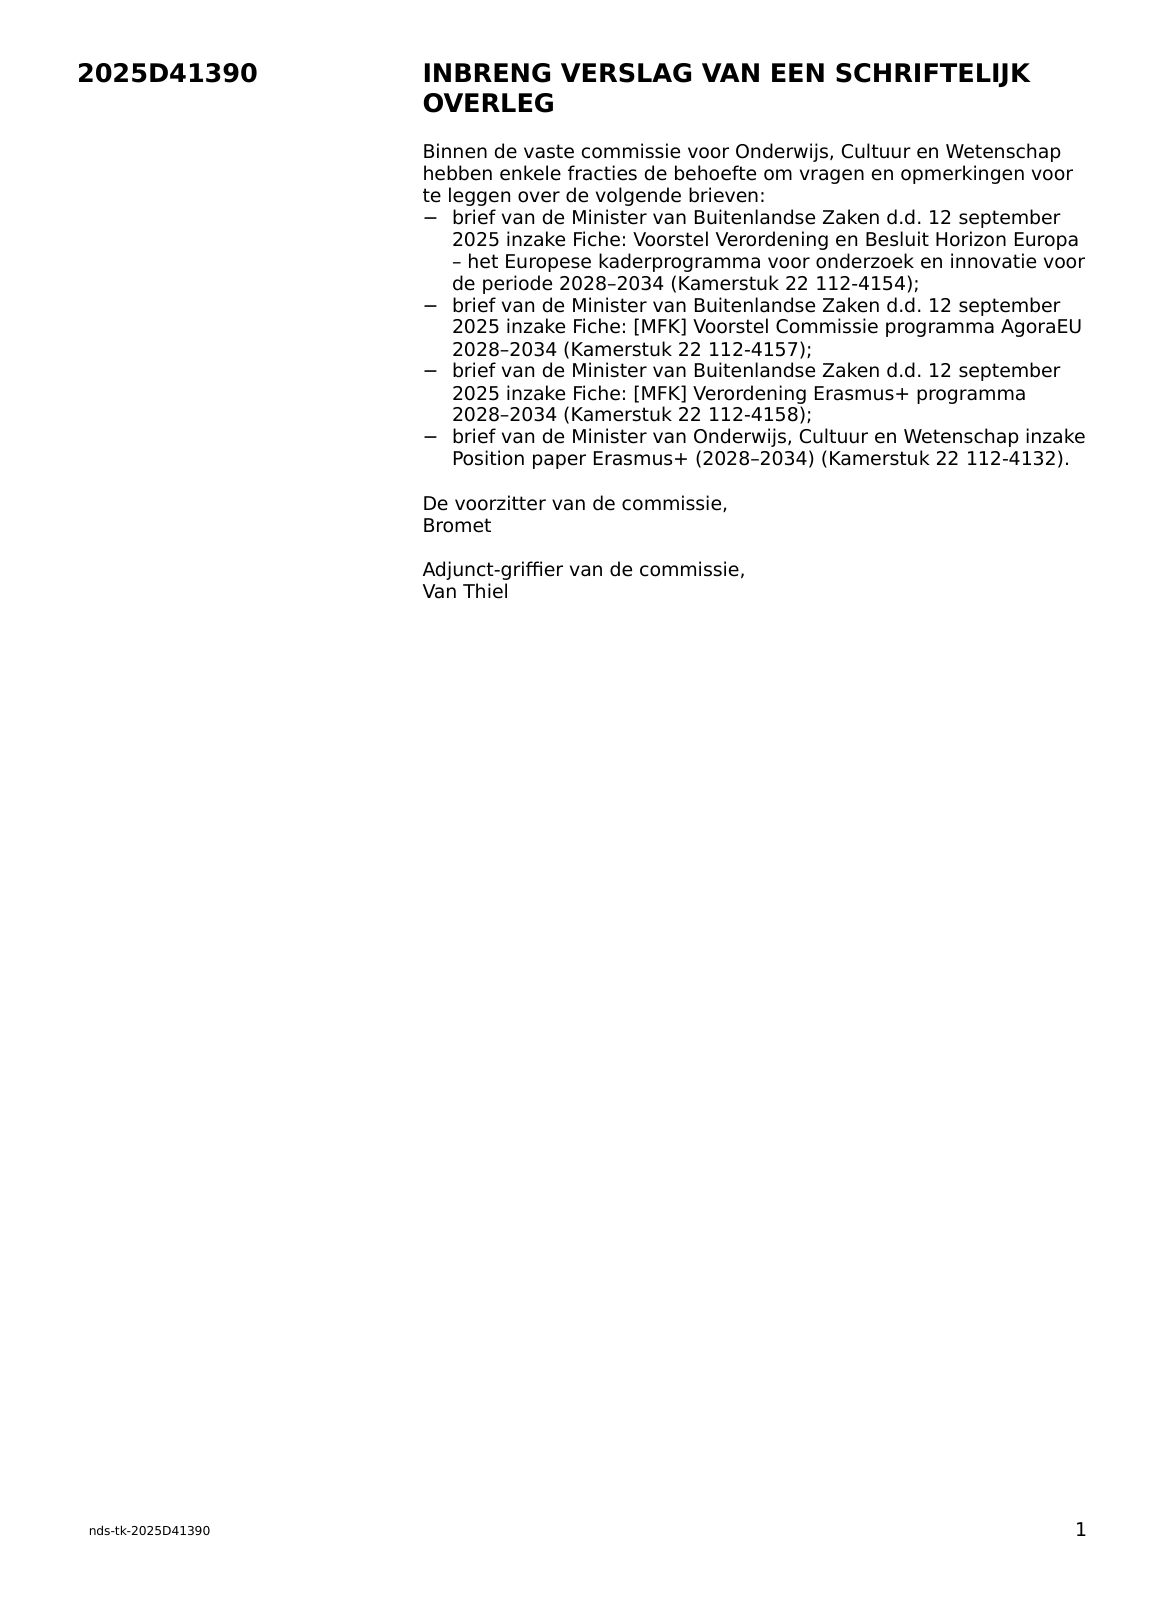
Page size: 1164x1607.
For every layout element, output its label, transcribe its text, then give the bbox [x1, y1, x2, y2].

text − brief van de Minister van Buitenlandse Zaken d.d. 12 september 2025 inzake Fiche: [MFK] Voorstel Commissie programma AgoraEU 2028–2034 (Kamerstuk 22 112-4157); [422, 294, 1087, 360]
text nds-tk-2025D41390 [88, 1524, 323, 1538]
text − brief van de Minister van Onderwijs, Cultuur en Wetenschap inzake Position paper Erasmus+ (2028–2034) (Kamerstuk 22 112-4132). [422, 426, 1087, 470]
text − brief van de Minister van Buitenlandse Zaken d.d. 12 september 2025 inzake Fiche: [MFK] Verordening Erasmus+ programma 2028–2034 (Kamerstuk 22 112-4158); [422, 360, 1087, 426]
text Adjunct-griffier van de commissie, [422, 559, 1087, 581]
text − brief van de Minister van Buitenlandse Zaken d.d. 12 september 2025 inzake Fiche: Voorstel Verordening en Besluit Horizon Europa – het Europese kaderprogramma voor onderzoek en innovatie voor de periode 2028–2034 (Kamerstuk 22 112-4154); [422, 207, 1087, 294]
text Binnen de vaste commissie voor Onderwijs, Cultuur en Wetenschap hebben enkele fracties de behoefte om vragen en opmerkingen voor te leggen over de volgende brieven: [422, 141, 1087, 207]
text De voorzitter van de commissie, [422, 492, 1087, 514]
text Van Thiel [422, 581, 1087, 603]
text 2025D41390 INBRENG VERSLAG VAN EEN SCHRIFTELIJK OVERLEG [77, 59, 1087, 118]
text Bromet [422, 514, 1087, 536]
